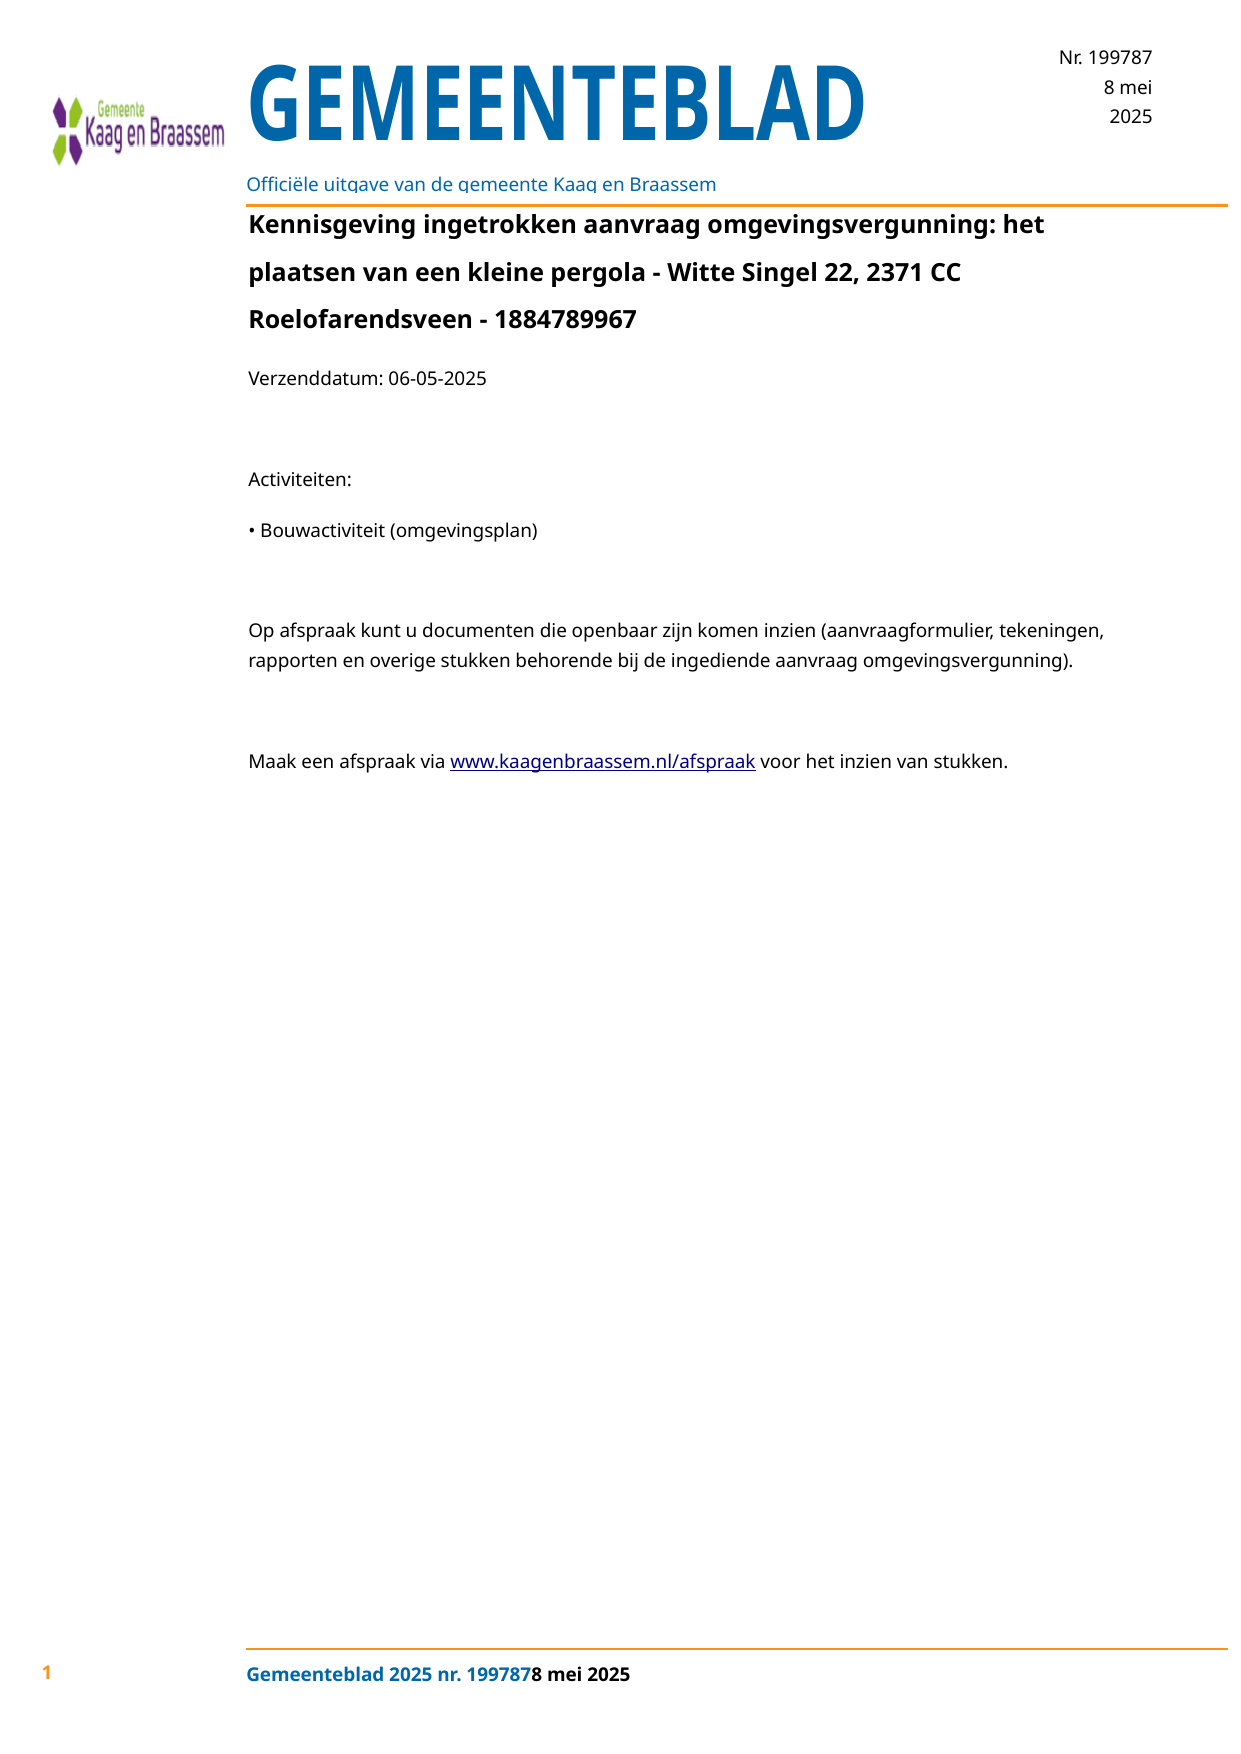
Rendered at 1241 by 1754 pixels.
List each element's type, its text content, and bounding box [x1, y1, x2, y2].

text • Bouwactiviteit (omgevingsplan) [248, 517, 1152, 542]
text Op afspraak kunt u documenten die openbaar zijn komen inzien (aanvraagformulier, tekeningen, rapporten en overige stukken behorende bij de ingediende aanvraag omgevingsvergunning). [248, 618, 1152, 673]
text Kennisgeving ingetrokken aanvraag omgevingsvergunning: het plaatsen van een kleine pergola - Witte Singel 22, 2371 CC Roelofarendsveen - 1884789967 [248, 207, 1152, 336]
text Verzenddatum: 06-05-2025 [248, 366, 1152, 391]
picture [41, 47, 231, 172]
text Activiteiten: [248, 466, 1152, 492]
text Maak een afspraak via www.kaagenbraassem.nl/afspraak voor het inzien van stukken. [248, 748, 1152, 774]
